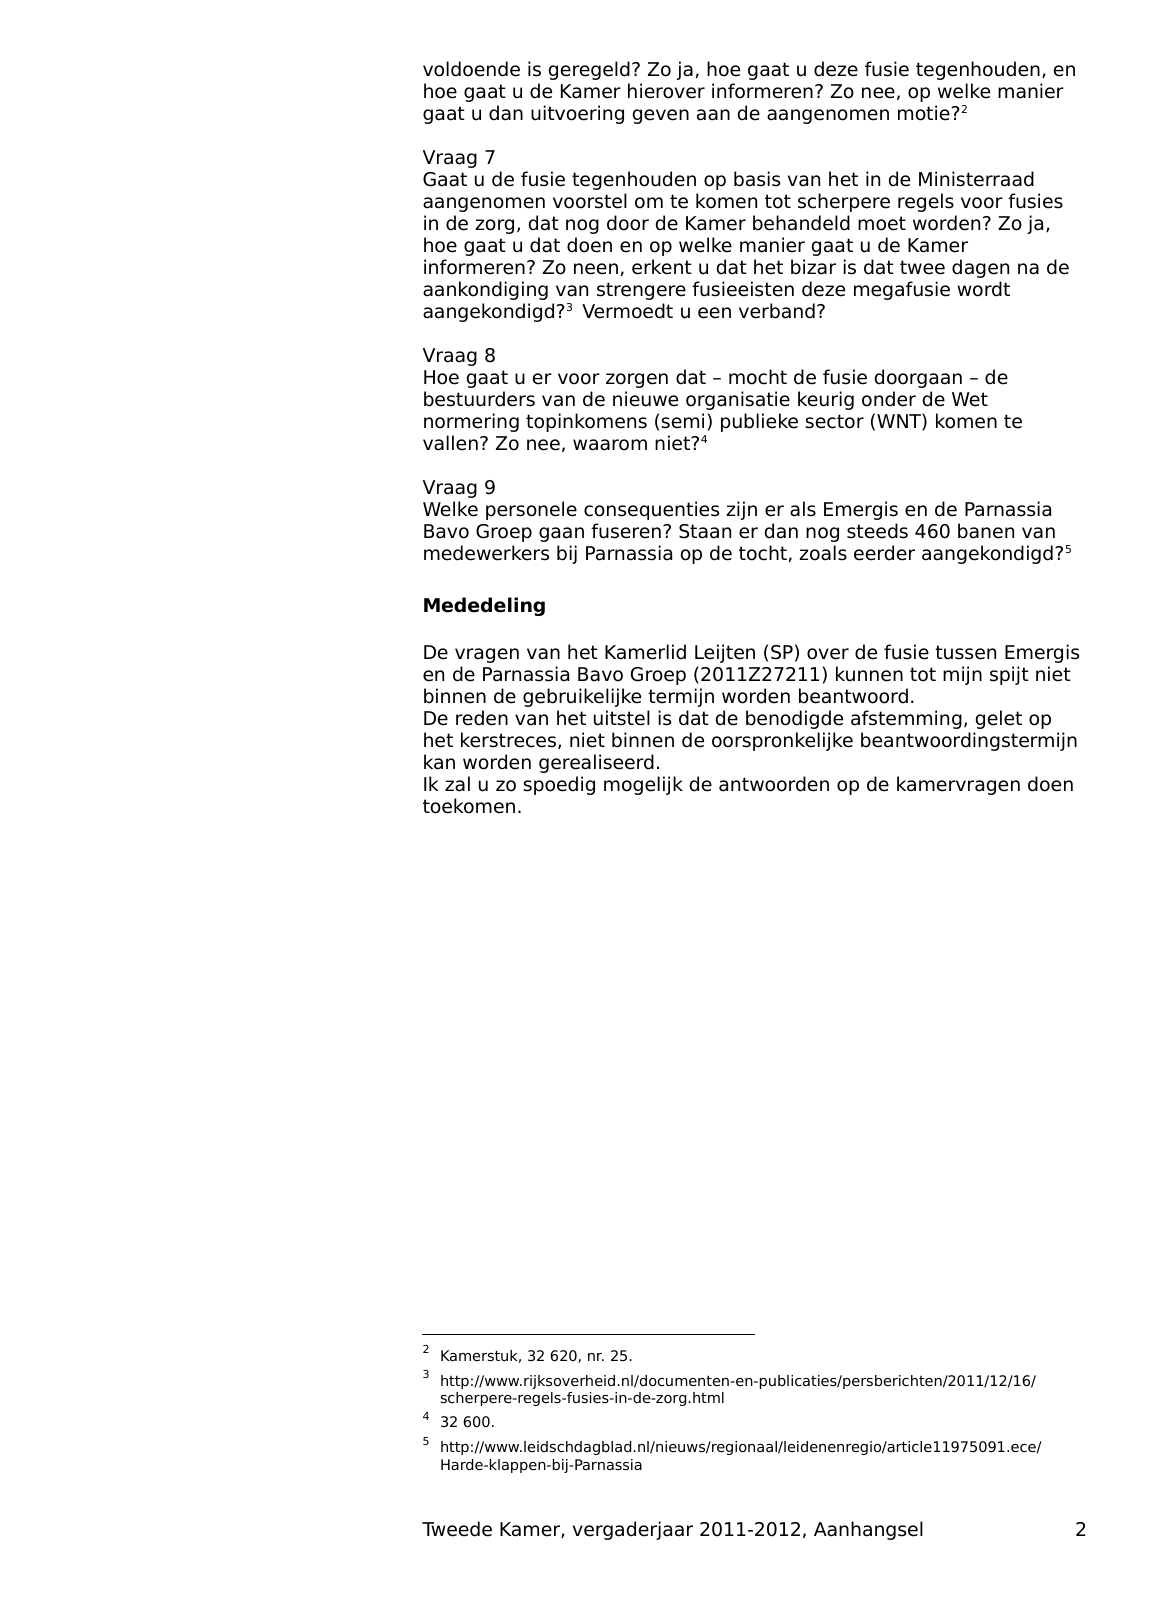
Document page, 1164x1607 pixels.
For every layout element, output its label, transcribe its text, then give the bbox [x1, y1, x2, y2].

text Vraag 8 [422, 345, 1087, 367]
text Welke personele consequenties zijn er als Emergis en de Parnassia Bavo Groep gaan fuseren? Staan er dan nog steeds 460 banen van medewerkers bij Parnassia op de tocht, zoals eerder aangekondigd? [422, 499, 1087, 565]
subtitle Mededeling [422, 595, 1087, 617]
text voldoende is geregeld? Zo ja, hoe gaat u deze fusie tegenhouden, en hoe gaat u de Kamer hierover informeren? Zo nee, op welke manier gaat u dan uitvoering geven aan de aangenomen motie? [422, 59, 1087, 125]
text Vraag 7 [422, 147, 1087, 169]
text Ik zal u zo spoedig mogelijk de antwoorden op de kamervragen doen toekomen. [422, 774, 1087, 818]
text http://www.leidschdagblad.nl/nieuws/regionaal/leidenenregio/article11975091.ece/Harde-klappen-bij-Parnassia [422, 1435, 1087, 1474]
text Kamerstuk, 32 620, nr. 25. [422, 1343, 1087, 1366]
text De reden van het uitstel is dat de benodigde afstemming, gelet op het kerstreces, niet binnen de oorspronkelijke beantwoordingstermijn kan worden gerealiseerd. [422, 708, 1087, 774]
text De vragen van het Kamerlid Leijten (SP) over de fusie tussen Emergis en de Parnassia Bavo Groep (2011Z27211) kunnen tot mijn spijt niet binnen de gebruikelijke termijn worden beantwoord. [422, 642, 1087, 708]
text Gaat u de fusie tegenhouden op basis van het in de Ministerraad aangenomen voorstel om te komen tot scherpere regels voor fusies in de zorg, dat nog door de Kamer behandeld moet worden? Zo ja, hoe gaat u dat doen en op welke manier gaat u de Kamer informeren? Zo neen, erkent u dat het bizar is dat twee dagen na de aankondiging van strengere fusieeisten deze megafusie wordt aangekondigd? Vermoedt u een verband? [422, 169, 1087, 323]
text 32 600. [422, 1410, 1087, 1432]
text http://www.rijksoverheid.nl/documenten-en-publicaties/persberichten/2011/12/16/scherpere-regels-fusies-in-de-zorg.html [422, 1368, 1087, 1407]
text Vraag 9 [422, 477, 1087, 499]
text Hoe gaat u er voor zorgen dat – mocht de fusie doorgaan – de bestuurders van de nieuwe organisatie keurig onder de Wet normering topinkomens (semi) publieke sector (WNT) komen te vallen? Zo nee, waarom niet? [422, 367, 1087, 455]
